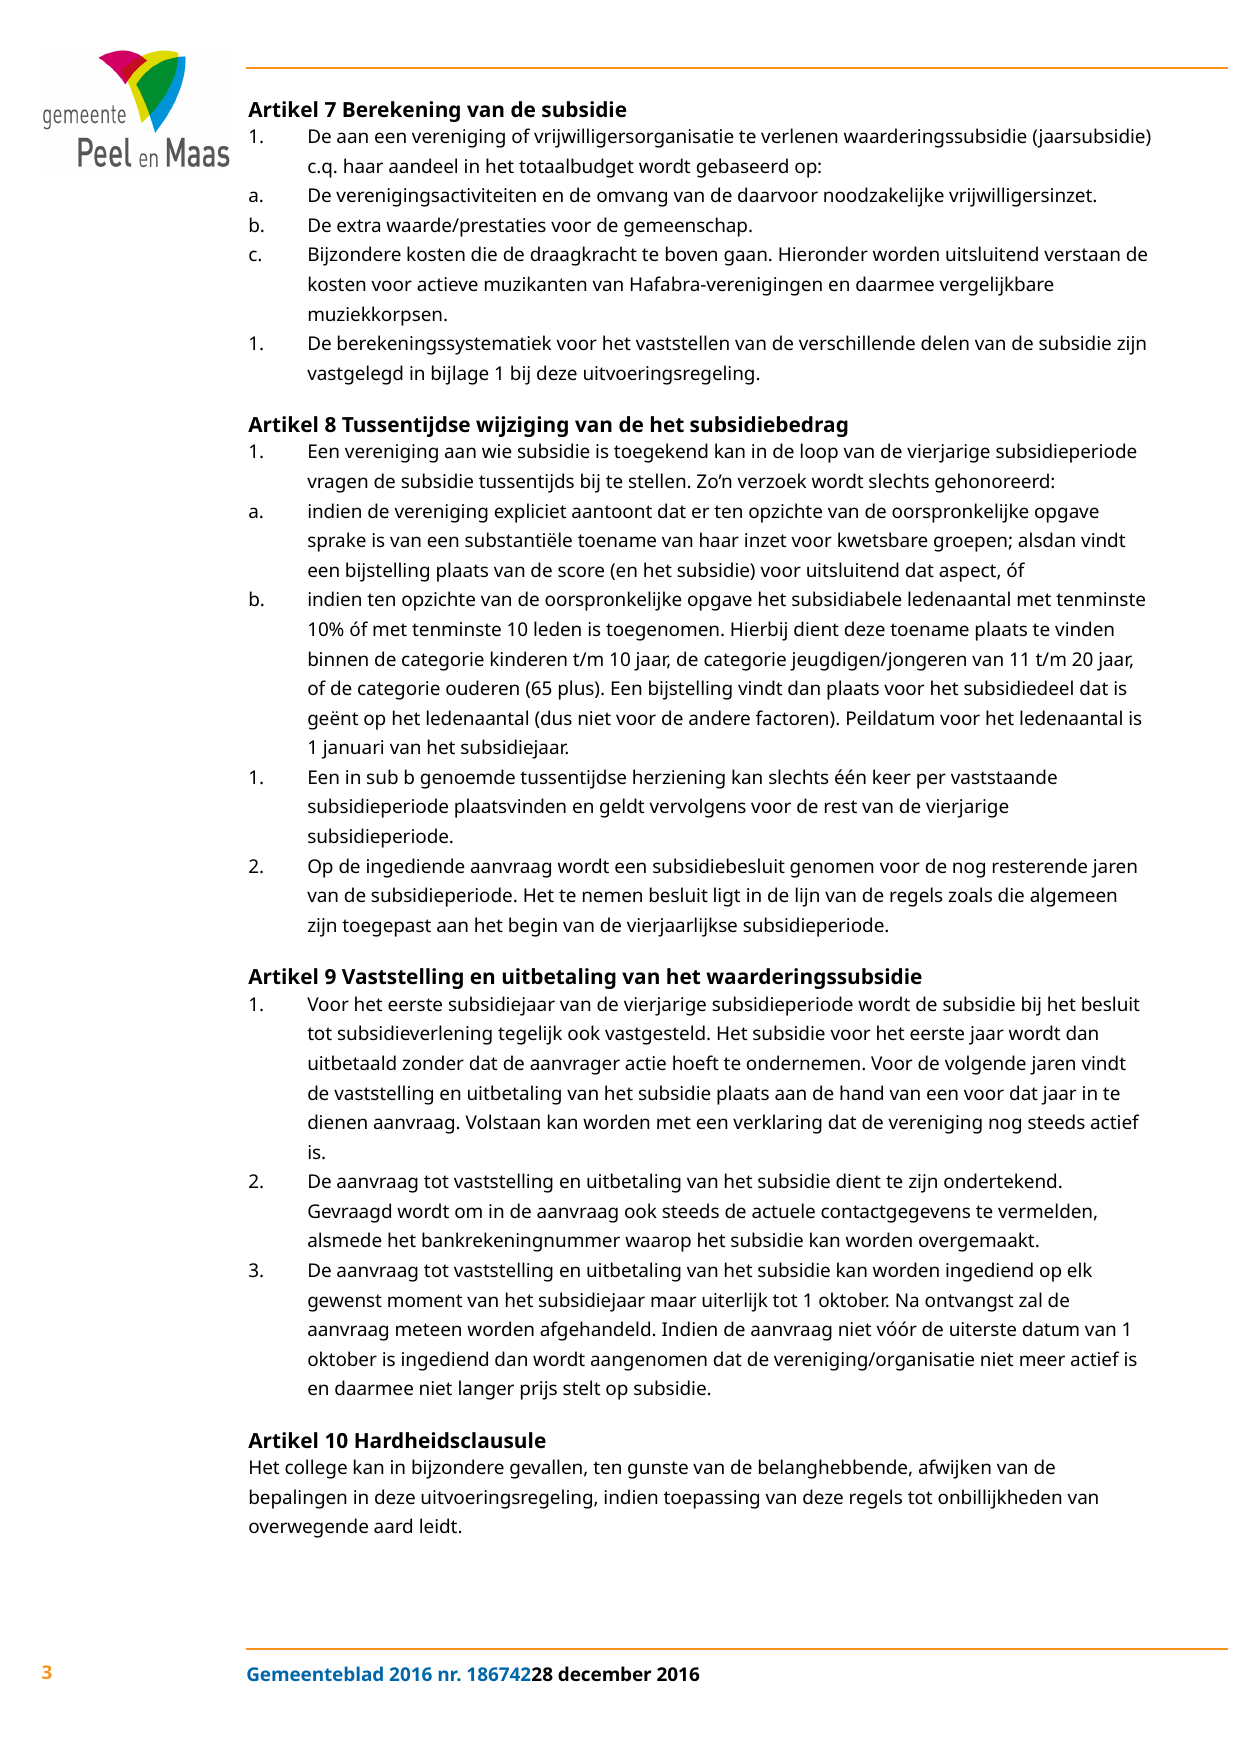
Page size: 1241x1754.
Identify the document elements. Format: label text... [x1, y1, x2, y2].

list De extra waarde/prestaties voor de gemeenschap. [248, 212, 1152, 238]
list De berekeningssystematiek voor het vaststellen van de verschillende delen van de subsidie zijn vastgelegd in bijlage 1 bij deze uitvoeringsregeling. [248, 330, 1152, 386]
text Artikel 9 Vaststelling en uitbetaling van het waarderingssubsidie [248, 962, 1152, 991]
list indien ten opzichte van de oorspronkelijke opgave het subsidiabele ledenaantal met tenminste 10% óf met tenminste 10 leden is toegenomen. Hierbij dient deze toename plaats te vinden binnen de categorie kinderen t/m 10 jaar, de categorie jeugdigen/jongeren van 11 t/m 20 jaar, of de categorie ouderen (65 plus). Een bijstelling vindt dan plaats voor het subsidiedeel dat is geënt op het ledenaantal (dus niet voor de andere factoren). Peildatum voor het ledenaantal is 1 januari van het subsidiejaar. [248, 587, 1152, 760]
list De aan een vereniging of vrijwilligersorganisatie te verlenen waarderingssubsidie (jaarsubsidie) c.q. haar aandeel in het totaalbudget wordt gebaseerd op: [248, 123, 1152, 178]
text Het college kan in bijzondere gevallen, ten gunste van de belanghebbende, afwijken van de bepalingen in deze uitvoeringsregeling, indien toepassing van deze regels tot onbillijkheden van overwegende aard leidt. [248, 1454, 1152, 1539]
list Voor het eerste subsidiejaar van de vierjarige subsidieperiode wordt de subsidie bij het besluit tot subsidieverlening tegelijk ook vastgesteld. Het subsidie voor het eerste jaar wordt dan uitbetaald zonder dat de aanvrager actie hoeft te ondernemen. Voor de volgende jaren vindt de vaststelling en uitbetaling van het subsidie plaats aan de hand van een voor dat jaar in te dienen aanvraag. Volstaan kan worden met een verklaring dat de vereniging nog steeds actief is. [248, 991, 1152, 1164]
list De aanvraag tot vaststelling en uitbetaling van het subsidie dient te zijn ondertekend. Gevraagd wordt om in de aanvraag ook steeds de actuele contactgegevens te vermelden, alsmede het bankrekeningnummer waarop het subsidie kan worden overgemaakt. [248, 1168, 1152, 1253]
text Artikel 10 Hardheidsclausule [248, 1426, 1152, 1454]
text Artikel 7 Berekening van de subsidie [248, 95, 1152, 123]
list De aanvraag tot vaststelling en uitbetaling van het subsidie kan worden ingediend op elk gewenst moment van het subsidiejaar maar uiterlijk tot 1 oktober. Na ontvangst zal de aanvraag meteen worden afgehandeld. Indien de aanvraag niet vóór de uiterste datum van 1 oktober is ingediend dan wordt aangenomen dat de vereniging/organisatie niet meer actief is en daarmee niet langer prijs stelt op subsidie. [248, 1257, 1152, 1401]
picture [41, 47, 231, 172]
list Een in sub b genoemde tussentijdse herziening kan slechts één keer per vaststaande subsidieperiode plaatsvinden en geldt vervolgens voor de rest van de vierjarige subsidieperiode. [248, 764, 1152, 849]
list De verenigingsactiviteiten en de omvang van de daarvoor noodzakelijke vrijwilligersinzet. [248, 182, 1152, 208]
list Een vereniging aan wie subsidie is toegekend kan in de loop van de vierjarige subsidieperiode vragen de subsidie tussentijds bij te stellen. Zo’n verzoek wordt slechts gehonoreerd: [248, 439, 1152, 494]
list indien de vereniging expliciet aantoont dat er ten opzichte van de oorspronkelijke opgave sprake is van een substantiële toename van haar inzet voor kwetsbare groepen; alsdan vindt een bijstelling plaats van de score (en het subsidie) voor uitsluitend dat aspect, óf [248, 498, 1152, 583]
list Bijzondere kosten die de draagkracht te boven gaan. Hieronder worden uitsluitend verstaan de kosten voor actieve muzikanten van Hafabra-verenigingen en daarmee vergelijkbare muziekkorpsen. [248, 242, 1152, 326]
list Op de ingediende aanvraag wordt een subsidiebesluit genomen voor de nog resterende jaren van de subsidieperiode. Het te nemen besluit ligt in de lijn van de regels zoals die algemeen zijn toegepast aan het begin van de vierjaarlijkse subsidieperiode. [248, 853, 1152, 938]
text Artikel 8 Tussentijdse wijziging van de het subsidiebedrag [248, 410, 1152, 439]
